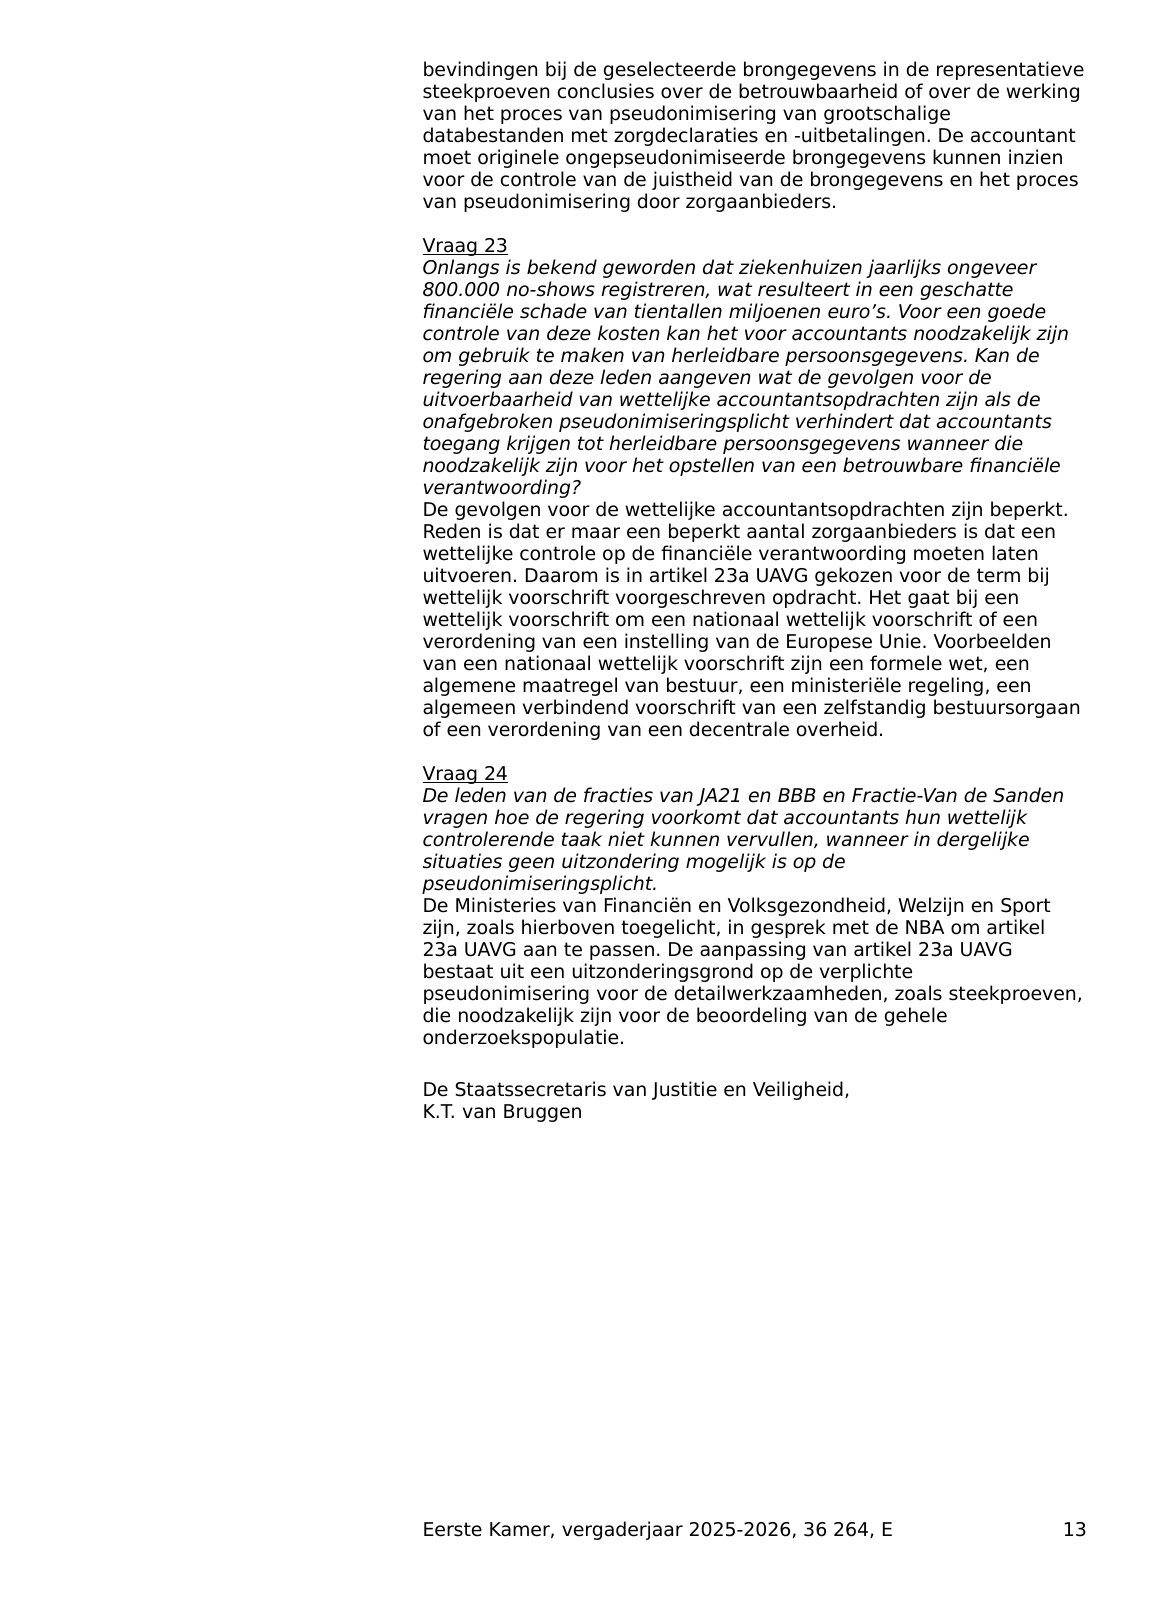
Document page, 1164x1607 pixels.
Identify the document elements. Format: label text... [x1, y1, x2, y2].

text Vraag 23 [422, 235, 1087, 257]
text De gevolgen voor de wettelijke accountantsopdrachten zijn beperkt. Reden is dat er maar een beperkt aantal zorgaanbieders is dat een wettelijke controle op de financiële verantwoording moeten laten uitvoeren. Daarom is in artikel 23a UAVG gekozen voor de term bij wettelijk voorschrift voorgeschreven opdracht. Het gaat bij een wettelijk voorschrift om een nationaal wettelijk voorschrift of een verordening van een instelling van de Europese Unie. Voorbeelden van een nationaal wettelijk voorschrift zijn een formele wet, een algemene maatregel van bestuur, een ministeriële regeling, een algemeen verbindend voorschrift van een zelfstandig bestuursorgaan of een verordening van een decentrale overheid. [422, 499, 1087, 741]
text De Staatssecretaris van Justitie en Veiligheid, K.T. van Bruggen [422, 1078, 1087, 1122]
text Onlangs is bekend geworden dat ziekenhuizen jaarlijks ongeveer 800.000 no-shows registreren, wat resulteert in een geschatte financiële schade van tientallen miljoenen euro’s. Voor een goede controle van deze kosten kan het voor accountants noodzakelijk zijn om gebruik te maken van herleidbare persoonsgegevens. Kan de regering aan deze leden aangeven wat de gevolgen voor de uitvoerbaarheid van wettelijke accountantsopdrachten zijn als de onafgebroken pseudonimiseringsplicht verhindert dat accountants toegang krijgen tot herleidbare persoonsgegevens wanneer die noodzakelijk zijn voor het opstellen van een betrouwbare financiële verantwoording? [422, 257, 1087, 499]
text bevindingen bij de geselecteerde brongegevens in de representatieve steekproeven conclusies over de betrouwbaarheid of over de werking van het proces van pseudonimisering van grootschalige databestanden met zorgdeclaraties en -uitbetalingen. De accountant moet originele ongepseudonimiseerde brongegevens kunnen inzien voor de controle van de juistheid van de brongegevens en het proces van pseudonimisering door zorgaanbieders. [422, 59, 1087, 213]
text De Ministeries van Financiën en Volksgezondheid, Welzijn en Sport zijn, zoals hierboven toegelicht, in gesprek met de NBA om artikel 23a UAVG aan te passen. De aanpassing van artikel 23a UAVG bestaat uit een uitzonderingsgrond op de verplichte pseudonimisering voor de detailwerkzaamheden, zoals steekproeven, die noodzakelijk zijn voor de beoordeling van de gehele onderzoekspopulatie. [422, 895, 1087, 1048]
text De leden van de fracties van JA21 en BBB en Fractie-Van de Sanden vragen hoe de regering voorkomt dat accountants hun wettelijk controlerende taak niet kunnen vervullen, wanneer in dergelijke situaties geen uitzondering mogelijk is op de pseudonimiseringsplicht. [422, 785, 1087, 895]
text Vraag 24 [422, 763, 1087, 785]
